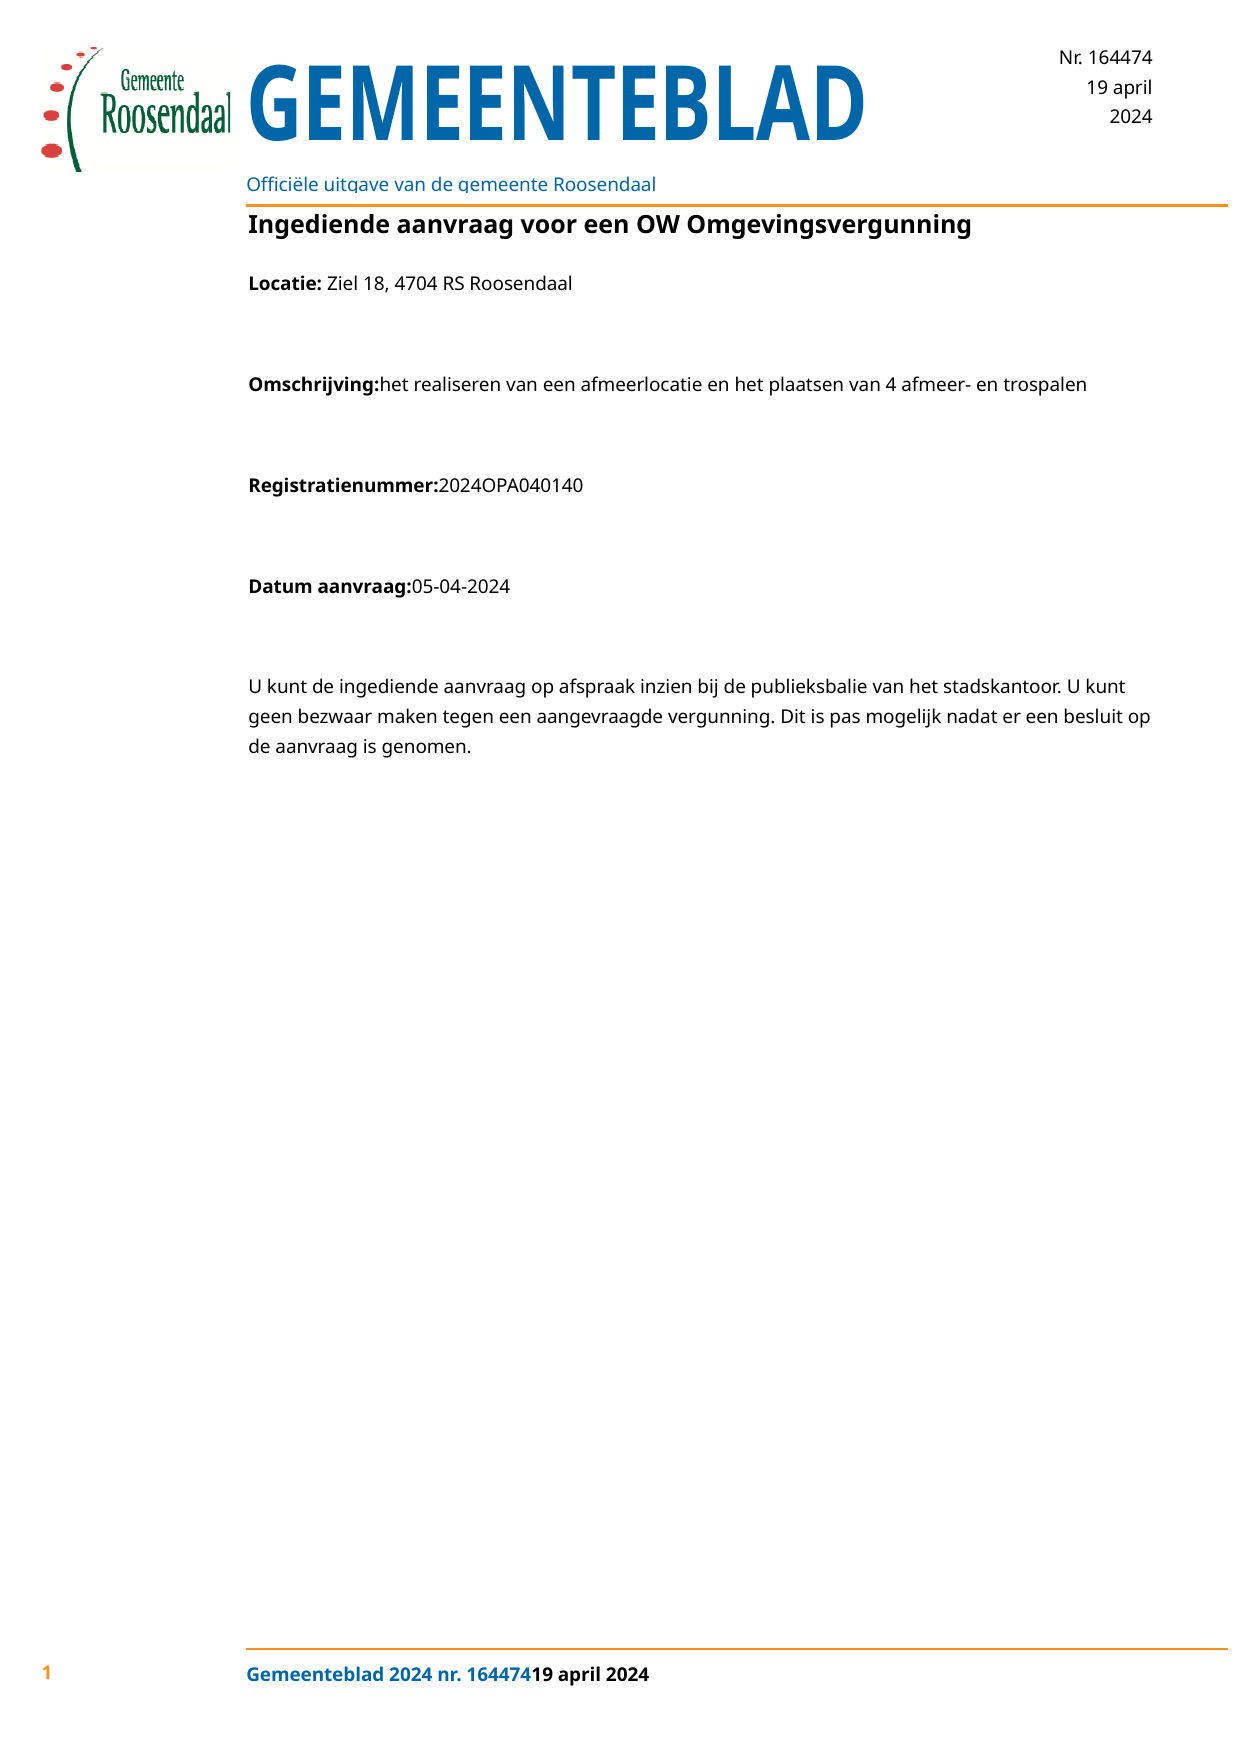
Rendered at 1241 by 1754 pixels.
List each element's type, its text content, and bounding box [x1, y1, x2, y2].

text Datum aanvraag:05-04-2024 [248, 573, 1152, 598]
text Locatie: Ziel 18, 4704 RS Roosendaal [248, 270, 1152, 296]
text Omschrijving:het realiseren van een afmeerlocatie en het plaatsen van 4 afmeer- en trospalen [248, 371, 1152, 397]
picture [41, 47, 231, 172]
text U kunt de ingediende aanvraag op afspraak inzien bij de publieksbalie van het stadskantoor. U kunt geen bezwaar maken tegen een aangevraagde vergunning. Dit is pas mogelijk nadat er een besluit op de aanvraag is genomen. [248, 674, 1152, 758]
text Registratienummer:2024OPA040140 [248, 472, 1152, 498]
text Ingediende aanvraag voor een OW Omgevingsvergunning [248, 207, 1152, 241]
